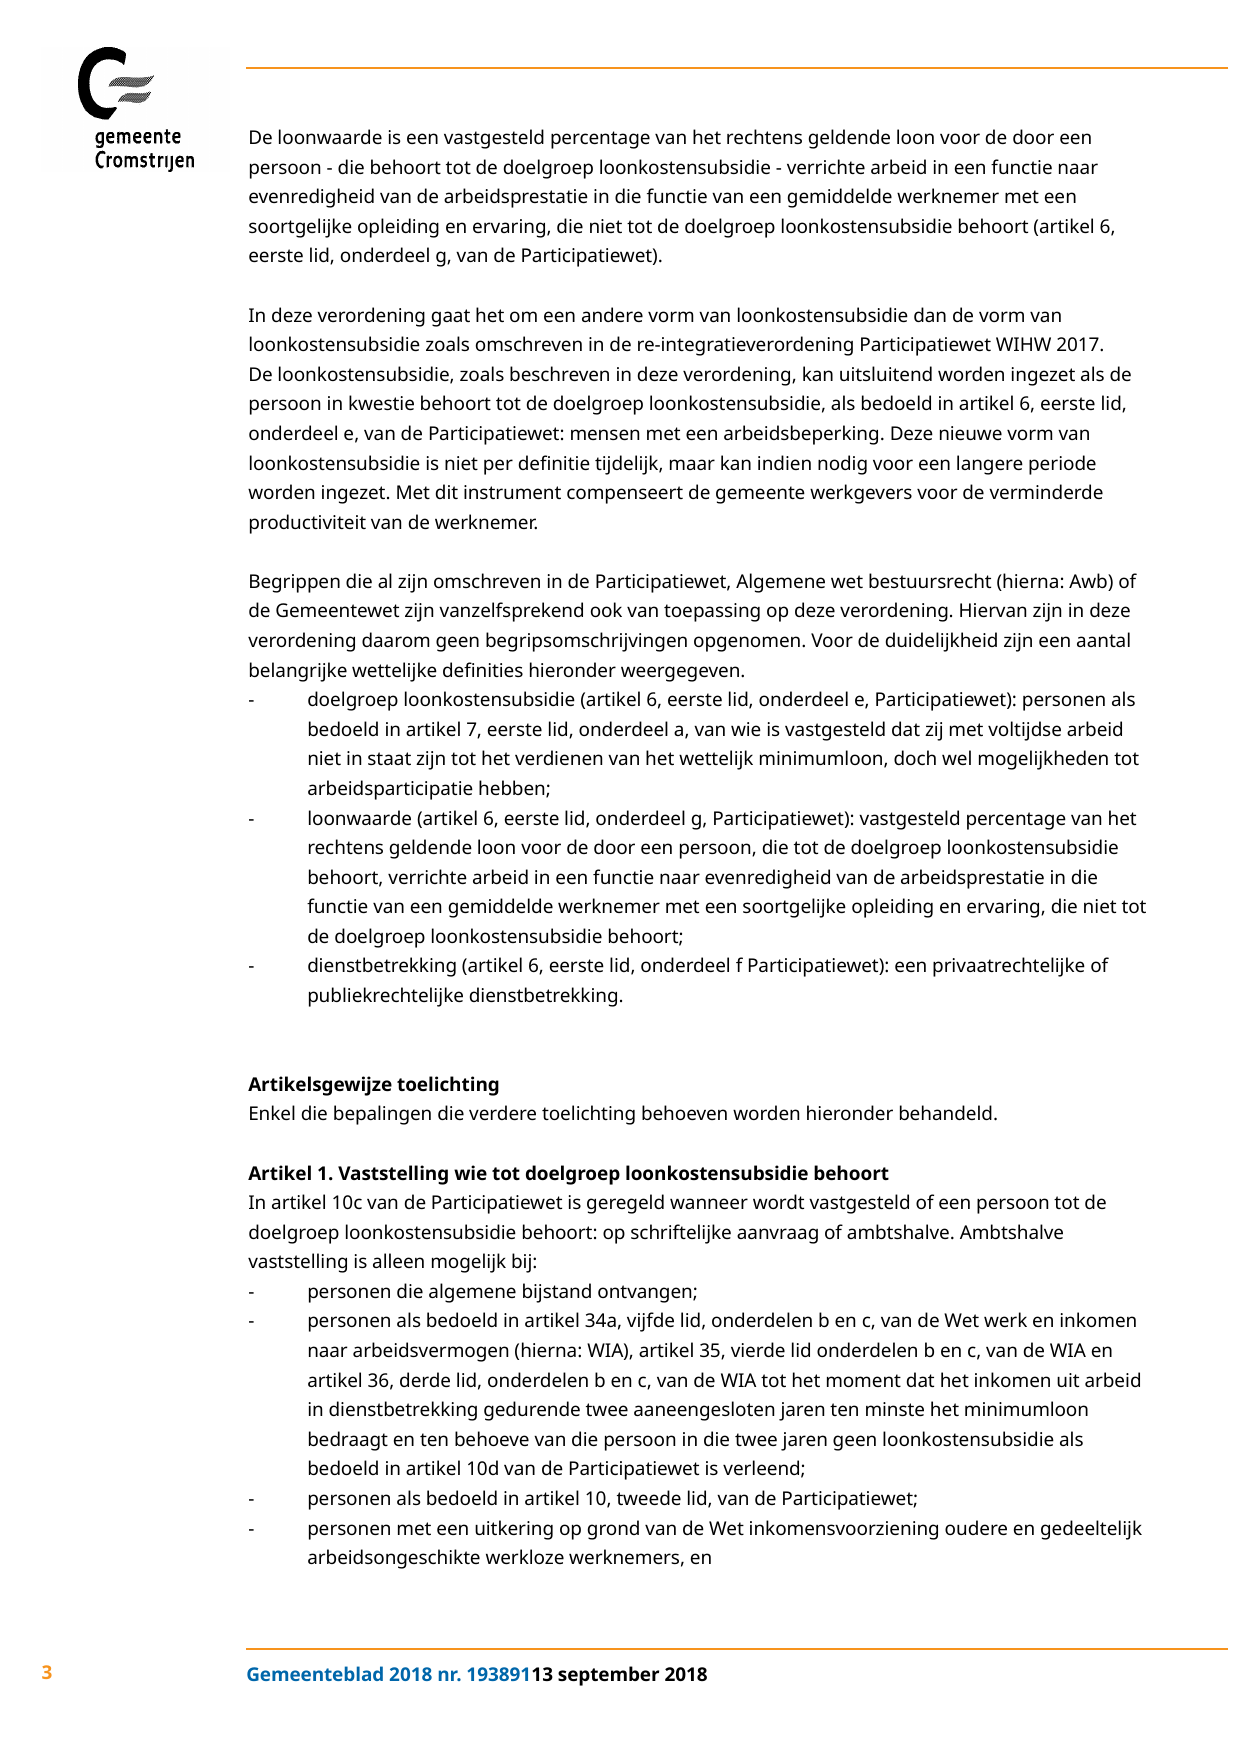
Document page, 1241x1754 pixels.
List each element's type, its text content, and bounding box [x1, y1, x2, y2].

list personen als bedoeld in artikel 34a, vijfde lid, onderdelen b en c, van de Wet werk en inkomen naar arbeidsvermogen (hierna: WIA), artikel 35, vierde lid onderdelen b en c, van de WIA en artikel 36, derde lid, onderdelen b en c, van de WIA tot het moment dat het inkomen uit arbeid in dienstbetrekking gedurende twee aaneengesloten jaren ten minste het minimumloon bedraagt en ten behoeve van die persoon in die twee jaren geen loonkostensubsidie als bedoeld in artikel 10d van de Participatiewet is verleend; [248, 1308, 1152, 1481]
list doelgroep loonkostensubsidie (artikel 6, eerste lid, onderdeel e, Participatiewet): personen als bedoeld in artikel 7, eerste lid, onderdeel a, van wie is vastgesteld dat zij met voltijdse arbeid niet in staat zijn tot het verdienen van het wettelijk minimumloon, doch wel mogelijkheden tot arbeidsparticipatie hebben; [248, 686, 1152, 801]
picture [41, 47, 231, 172]
text Artikel 1. Vaststelling wie tot doelgroep loonkostensubsidie behoort [248, 1160, 1152, 1186]
text De loonkostensubsidie, zoals beschreven in deze verordening, kan uitsluitend worden ingezet als de persoon in kwestie behoort tot de doelgroep loonkostensubsidie, als bedoeld in artikel 6, eerste lid, onderdeel e, van de Participatiewet: mensen met een arbeidsbeperking. Deze nieuwe vorm van loonkostensubsidie is niet per definitie tijdelijk, maar kan indien nodig voor een langere periode worden ingezet. Met dit instrument compenseert de gemeente werkgevers voor de verminderde productiviteit van de werknemer. [248, 361, 1152, 535]
text In deze verordening gaat het om een andere vorm van loonkostensubsidie dan de vorm van loonkostensubsidie zoals omschreven in de re-integratieverordening Participatiewet WIHW 2017. [248, 302, 1152, 357]
text Artikelsgewijze toelichting [248, 1071, 1152, 1097]
text De loonwaarde is een vastgesteld percentage van het rechtens geldende loon voor de door een persoon - die behoort tot de doelgroep loonkostensubsidie - verrichte arbeid in een functie naar evenredigheid van de arbeidsprestatie in die functie van een gemiddelde werknemer met een soortgelijke opleiding en ervaring, die niet tot de doelgroep loonkostensubsidie behoort (artikel 6, eerste lid, onderdeel g, van de Participatiewet). [248, 124, 1152, 268]
text Enkel die bepalingen die verdere toelichting behoeven worden hieronder behandeld. [248, 1101, 1152, 1126]
list personen als bedoeld in artikel 10, tweede lid, van de Participatiewet; [248, 1485, 1152, 1511]
list loonwaarde (artikel 6, eerste lid, onderdeel g, Participatiewet): vastgesteld percentage van het rechtens geldende loon voor de door een persoon, die tot de doelgroep loonkostensubsidie behoort, verrichte arbeid in een functie naar evenredigheid van de arbeidsprestatie in die functie van een gemiddelde werknemer met een soortgelijke opleiding en ervaring, die niet tot de doelgroep loonkostensubsidie behoort; [248, 805, 1152, 949]
list personen die algemene bijstand ontvangen; [248, 1278, 1152, 1304]
text Begrippen die al zijn omschreven in de Participatiewet, Algemene wet bestuursrecht (hierna: Awb) of de Gemeentewet zijn vanzelfsprekend ook van toepassing op deze verordening. Hiervan zijn in deze verordening daarom geen begripsomschrijvingen opgenomen. Voor de duidelijkheid zijn een aantal belangrijke wettelijke definities hieronder weergegeven. [248, 568, 1152, 683]
list dienstbetrekking (artikel 6, eerste lid, onderdeel f Participatiewet): een privaatrechtelijke of publiekrechtelijke dienstbetrekking. [248, 953, 1152, 1008]
list personen met een uitkering op grond van de Wet inkomensvoorziening oudere en gedeeltelijk arbeidsongeschikte werkloze werknemers, en [248, 1515, 1152, 1570]
text In artikel 10c van de Participatiewet is geregeld wanneer wordt vastgesteld of een persoon tot de doelgroep loonkostensubsidie behoort: op schriftelijke aanvraag of ambtshalve. Ambtshalve vaststelling is alleen mogelijk bij: [248, 1189, 1152, 1274]
